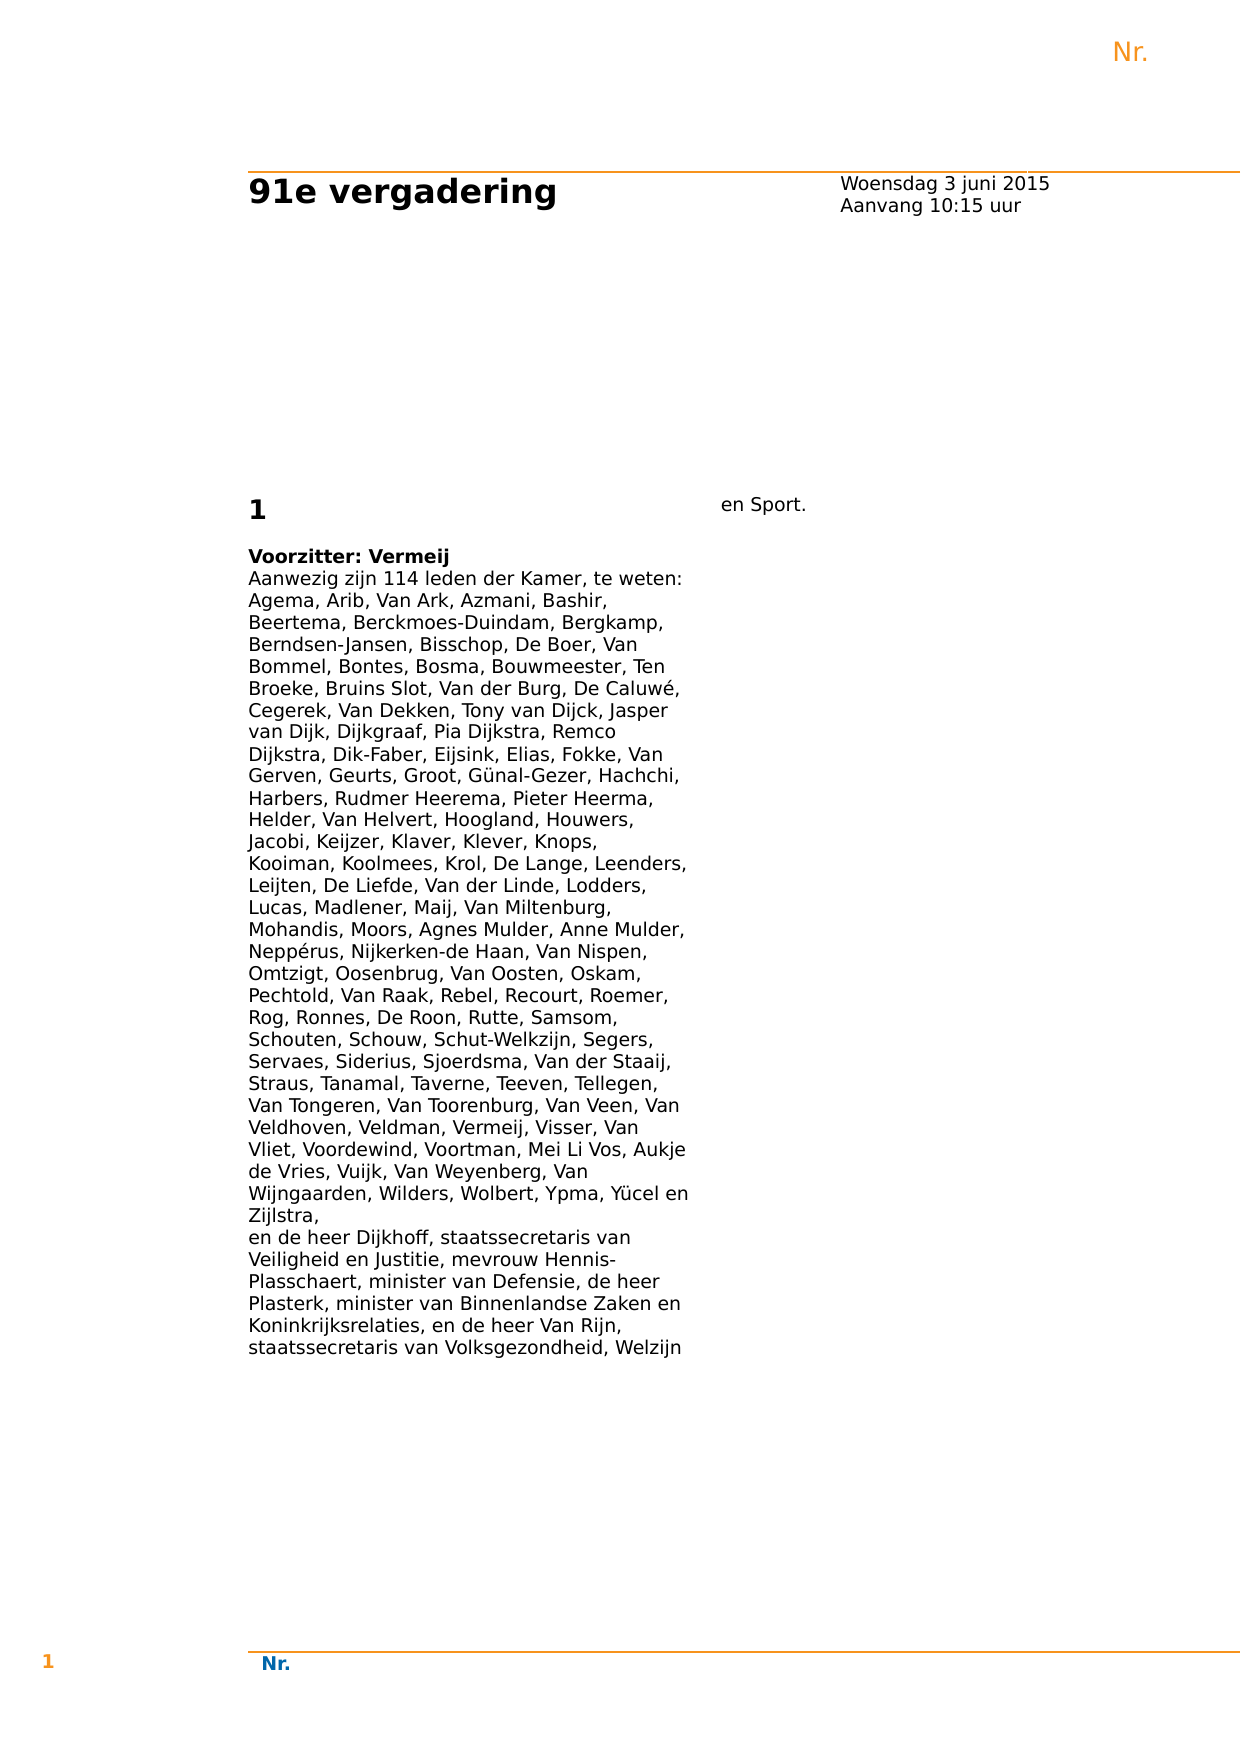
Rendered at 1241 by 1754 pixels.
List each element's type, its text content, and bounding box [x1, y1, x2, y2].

table_cell Aanvang 10:15 uur [840, 195, 1163, 217]
title 1 [248, 494, 691, 526]
text Aanwezig zijn 114 leden der Kamer, te weten: [248, 568, 691, 589]
text Agema, Arib, Van Ark, Azmani, Bashir, Beertema, Berckmoes-Duindam, Bergkamp, Berndsen-Jansen, Bisschop, De Boer, Van Bommel, Bontes, Bosma, Bouwmeester, Ten Broeke, Bruins Slot, Van der Burg, De Caluwé, Cegerek, Van Dekken, Tony van Dijck, Jasper van Dijk, Dijkgraaf, Pia Dijkstra, Remco Dijkstra, Dik-Faber, Eijsink, Elias, Fokke, Van Gerven, Geurts, Groot, Günal-Gezer, Hachchi, Harbers, Rudmer Heerema, Pieter Heerma, Helder, Van Helvert, Hoogland, Houwers, Jacobi, Keijzer, Klaver, Klever, Knops, Kooiman, Koolmees, Krol, De Lange, Leenders, Leijten, De Liefde, Van der Linde, Lodders, Lucas, Madlener, Maij, Van Miltenburg, Mohandis, Moors, Agnes Mulder, Anne Mulder, Neppérus, Nijkerken-de Haan, Van Nispen, Omtzigt, Oosenbrug, Van Oosten, Oskam, Pechtold, Van Raak, Rebel, Recourt, Roemer, Rog, Ronnes, De Roon, Rutte, Samsom, Schouten, Schouw, Schut-Welkzijn, Segers, Servaes, Siderius, Sjoerdsma, Van der Staaij, Straus, Tanamal, Taverne, Teeven, Tellegen, Van Tongeren, Van Toorenburg, Van Veen, Van Veldhoven, Veldman, Vermeij, Visser, Van Vliet, Voordewind, Voortman, Mei Li Vos, Aukje de Vries, Vuijk, Van Weyenberg, Van Wijngaarden, Wilders, Wolbert, Ypma, Yücel en Zijlstra, [248, 589, 691, 1227]
text en Sport. [721, 494, 1163, 516]
text Voorzitter: Vermeij [248, 546, 691, 568]
table_header Woensdag 3 juni 2015 [840, 173, 1163, 195]
table_header 91e vergadering [248, 173, 840, 217]
text en de heer Dijkhoff, staatssecretaris van Veiligheid en Justitie, mevrouw Hennis-Plasschaert, minister van Defensie, de heer Plasterk, minister van Binnenlandse Zaken en Koninkrijksrelaties, en de heer Van Rijn, staatssecretaris van Volksgezondheid, Welzijn [248, 1227, 691, 1359]
